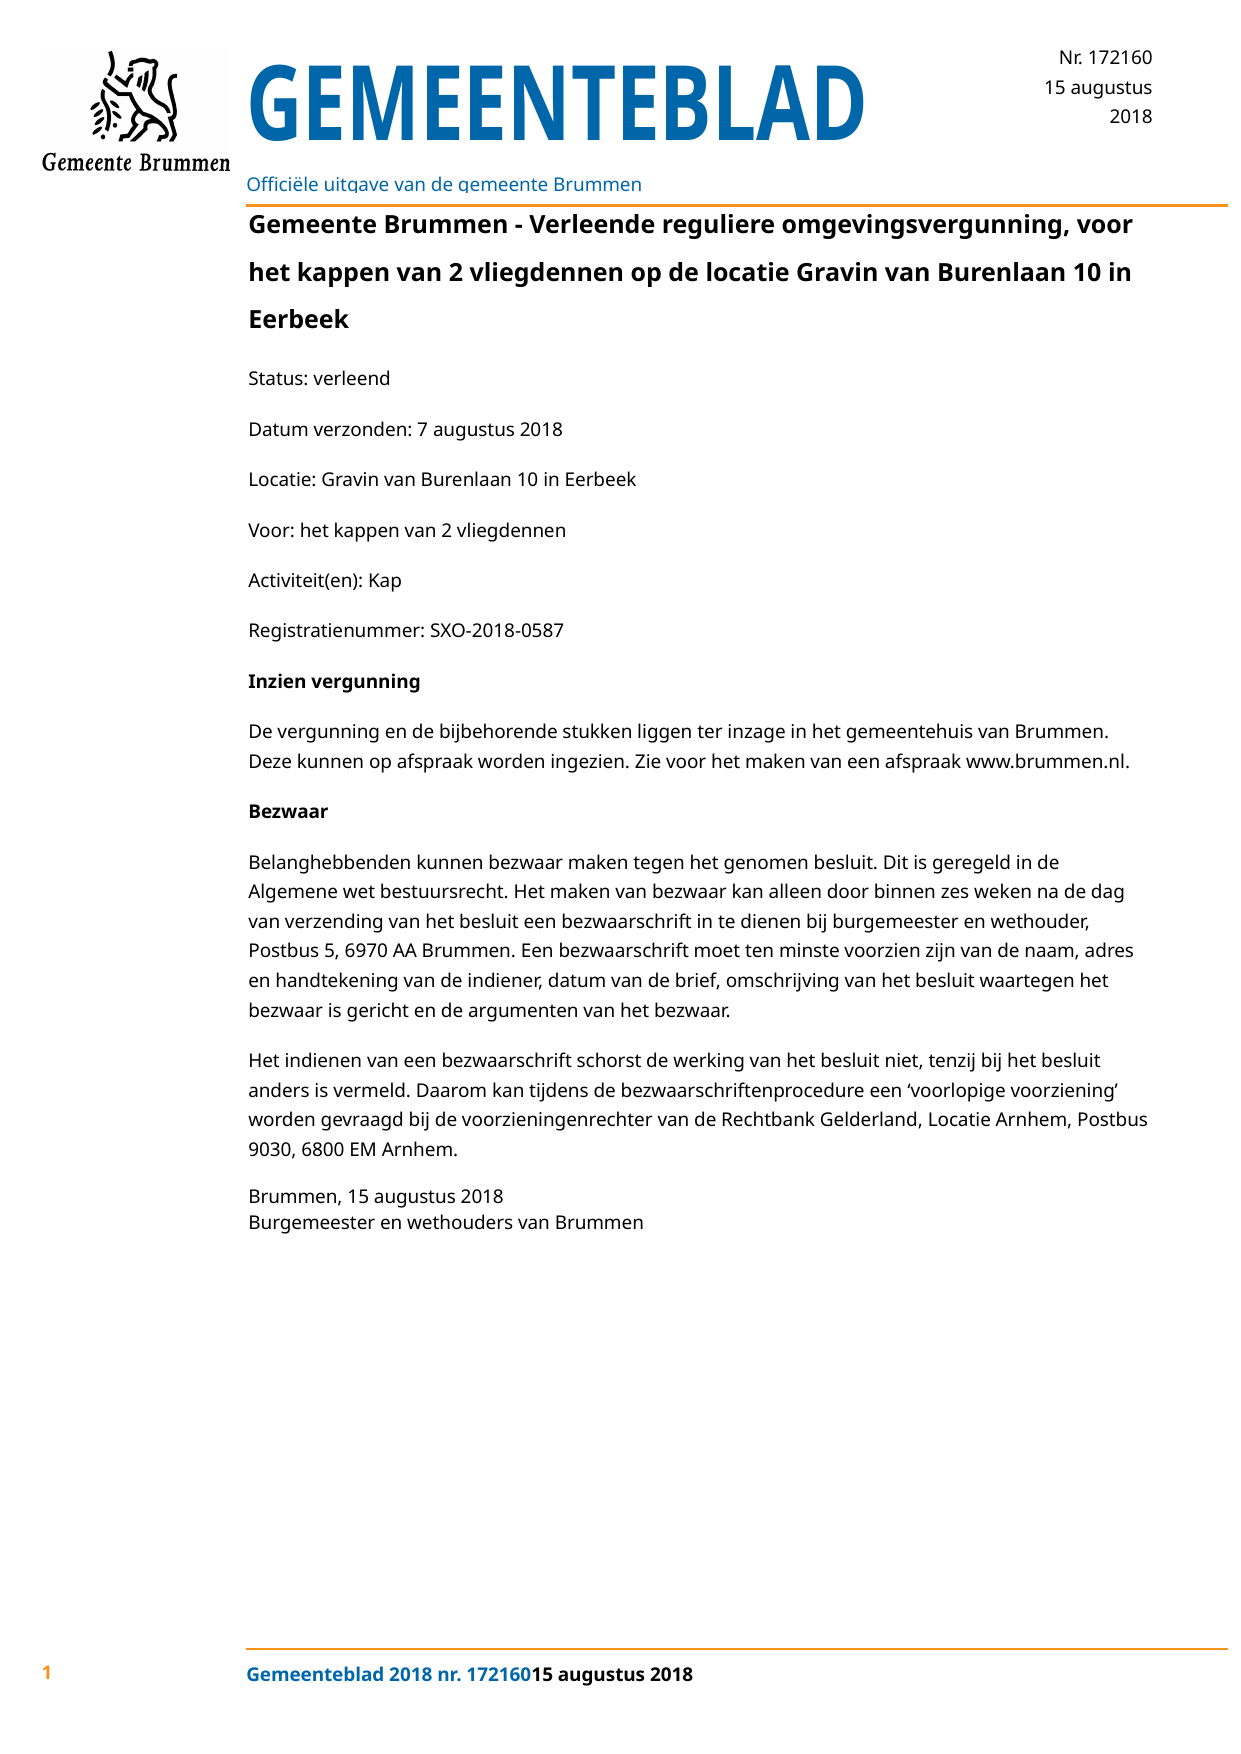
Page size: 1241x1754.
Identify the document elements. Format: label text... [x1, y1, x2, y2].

text Status: verleend [248, 366, 1152, 391]
text Gemeente Brummen - Verleende reguliere omgevingsvergunning, voor het kappen van 2 vliegdennen op de locatie Gravin van Burenlaan 10 in Eerbeek [248, 207, 1152, 336]
text Brummen, 15 augustus 2018 [248, 1184, 1152, 1209]
text Belanghebbenden kunnen bezwaar maken tegen het genomen besluit. Dit is geregeld in de Algemene wet bestuursrecht. Het maken van bezwaar kan alleen door binnen zes weken na de dag van verzending van het besluit een bezwaarschrift in te dienen bij burgemeester en wethouder, Postbus 5, 6970 AA Brummen. Een bezwaarschrift moet ten minste voorzien zijn van de naam, adres en handtekening van de indiener, datum van de brief, omschrijving van het besluit waartegen het bezwaar is gericht en de argumenten van het bezwaar. [248, 849, 1152, 1022]
text Burgemeester en wethouders van Brummen [248, 1209, 1152, 1235]
text Inzien vergunning [248, 668, 1152, 694]
text Locatie: Gravin van Burenlaan 10 in Eerbeek [248, 466, 1152, 492]
text Bezwaar [248, 798, 1152, 824]
text Datum verzonden: 7 augustus 2018 [248, 416, 1152, 442]
picture [41, 47, 231, 172]
text Activiteit(en): Kap [248, 567, 1152, 593]
text Voor: het kappen van 2 vliegdennen [248, 517, 1152, 542]
text Het indienen van een bezwaarschrift schorst de werking van het besluit niet, tenzij bij het besluit anders is vermeld. Daarom kan tijdens de bezwaarschriftenprocedure een ‘voorlopige voorziening’ worden gevraagd bij de voorzieningenrechter van de Rechtbank Gelderland, Locatie Arnhem, Postbus 9030, 6800 EM Arnhem. [248, 1047, 1152, 1162]
text Registratienummer: SXO-2018-0587 [248, 618, 1152, 643]
text De vergunning en de bijbehorende stukken liggen ter inzage in het gemeentehuis van Brummen. Deze kunnen op afspraak worden ingezien. Zie voor het maken van een afspraak www.brummen.nl. [248, 718, 1152, 774]
